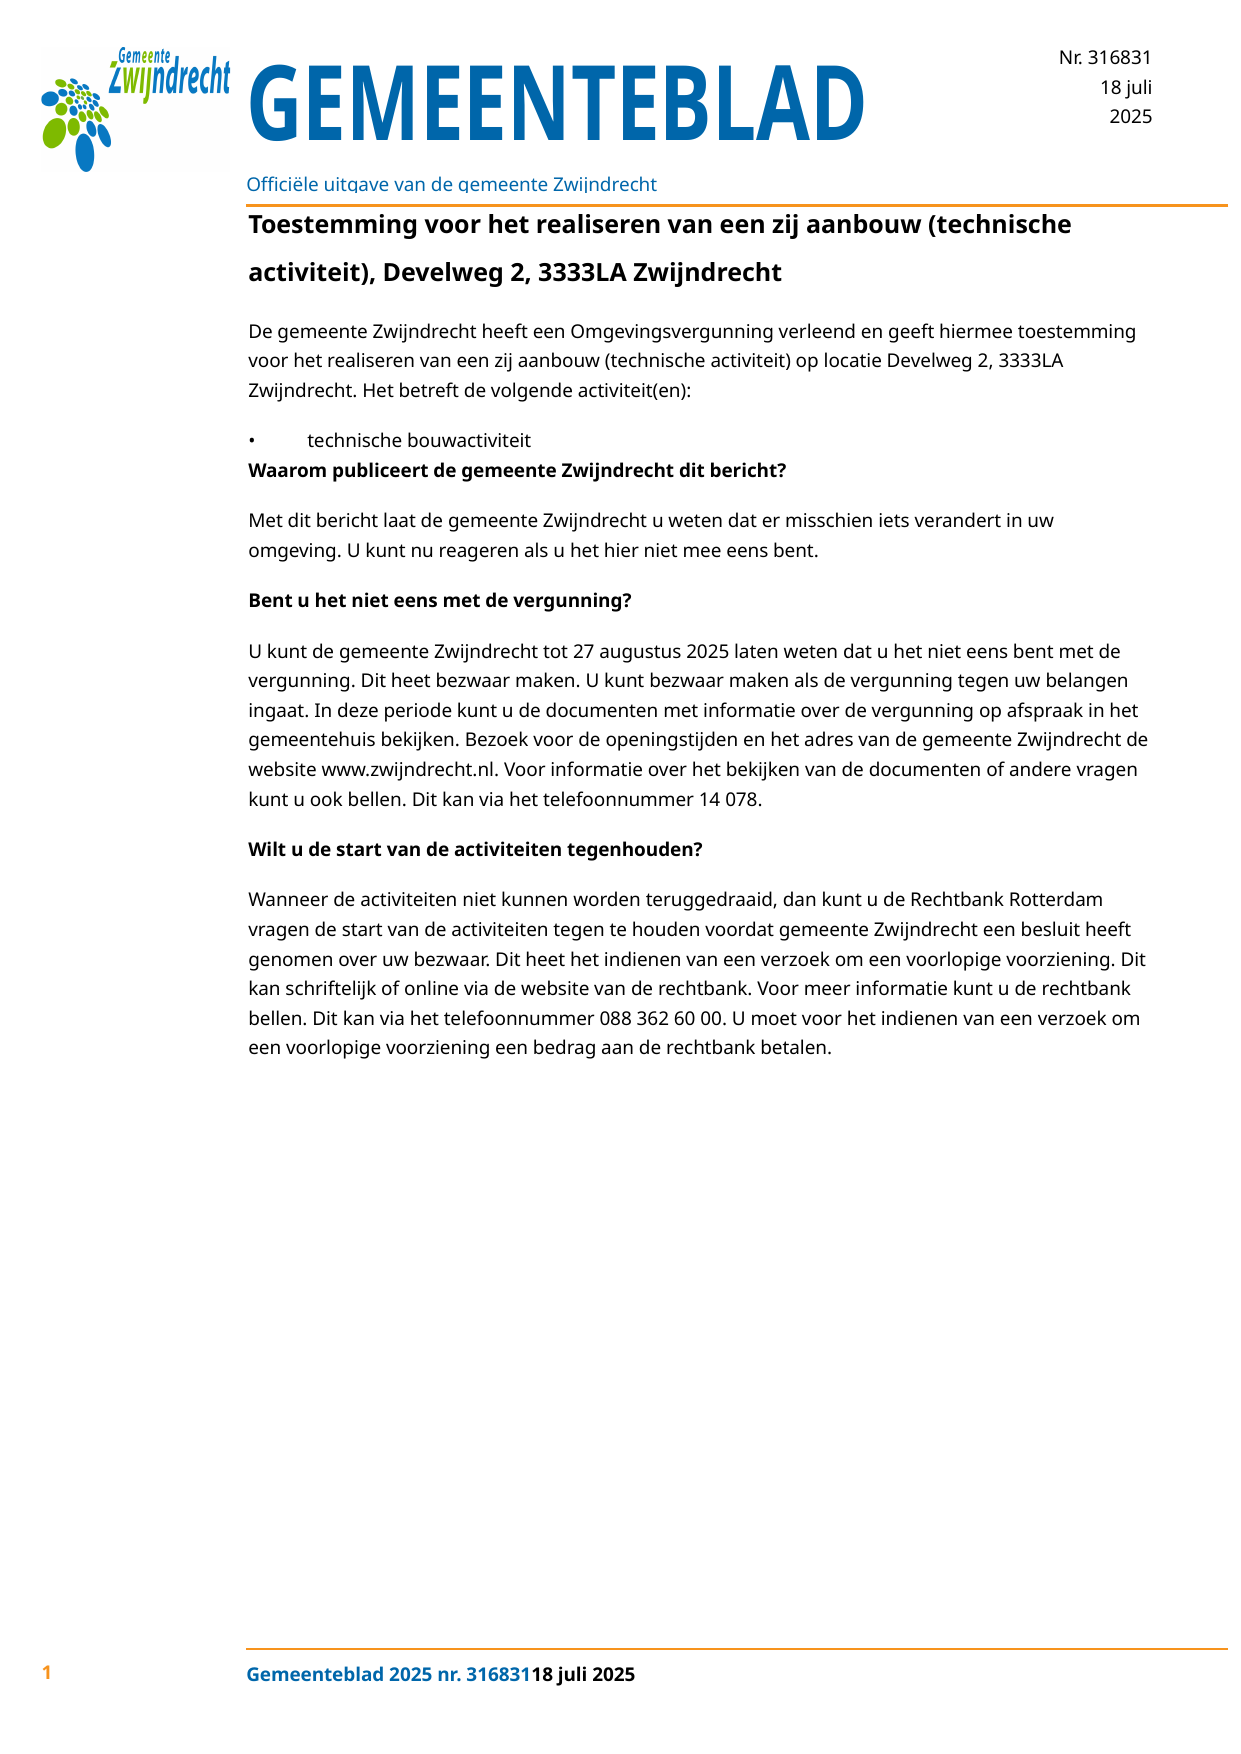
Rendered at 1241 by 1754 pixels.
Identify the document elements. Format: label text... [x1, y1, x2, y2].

text Met dit bericht laat de gemeente Zwijndrecht u weten dat er misschien iets verandert in uw omgeving. U kunt nu reageren als u het hier niet mee eens bent. [248, 507, 1152, 563]
text Wilt u de start van de activiteiten tegenhouden? [248, 836, 1152, 862]
text U kunt de gemeente Zwijndrecht tot 27 augustus 2025 laten weten dat u het niet eens bent met de vergunning. Dit heet bezwaar maken. U kunt bezwaar maken als de vergunning tegen uw belangen ingaat. In deze periode kunt u de documenten met informatie over de vergunning op afspraak in het gemeentehuis bekijken. Bezoek voor de openingstijden en het adres van de gemeente Zwijndrecht de website www.zwijndrecht.nl. Voor informatie over het bekijken van de documenten of andere vragen kunt u ook bellen. Dit kan via het telefoonnummer 14 078. [248, 638, 1152, 812]
text Bent u het niet eens met de vergunning? [248, 587, 1152, 613]
picture [41, 47, 231, 172]
text Toestemming voor het realiseren van een zij aanbouw (technische activiteit), Develweg 2, 3333LA Zwijndrecht [248, 207, 1152, 288]
text Wanneer de activiteiten niet kunnen worden teruggedraaid, dan kunt u de Rechtbank Rotterdam vragen de start van de activiteiten tegen te houden voordat gemeente Zwijndrecht een besluit heeft genomen over uw bezwaar. Dit heet het indienen van een verzoek om een voorlopige voorziening. Dit kan schriftelijk of online via de website van de rechtbank. Voor meer informatie kunt u de rechtbank bellen. Dit kan via het telefoonnummer 088 362 60 00. U moet voor het indienen van een verzoek om een voorlopige voorziening een bedrag aan de rechtbank betalen. [248, 887, 1152, 1060]
text De gemeente Zwijndrecht heeft een Omgevingsvergunning verleend en geeft hiermee toestemming voor het realiseren van een zij aanbouw (technische activiteit) op locatie Develweg 2, 3333LA Zwijndrecht. Het betreft de volgende activiteit(en): [248, 318, 1152, 403]
text Waarom publiceert de gemeente Zwijndrecht dit bericht? [248, 457, 1152, 483]
list technische bouwactiviteit [248, 427, 1152, 453]
